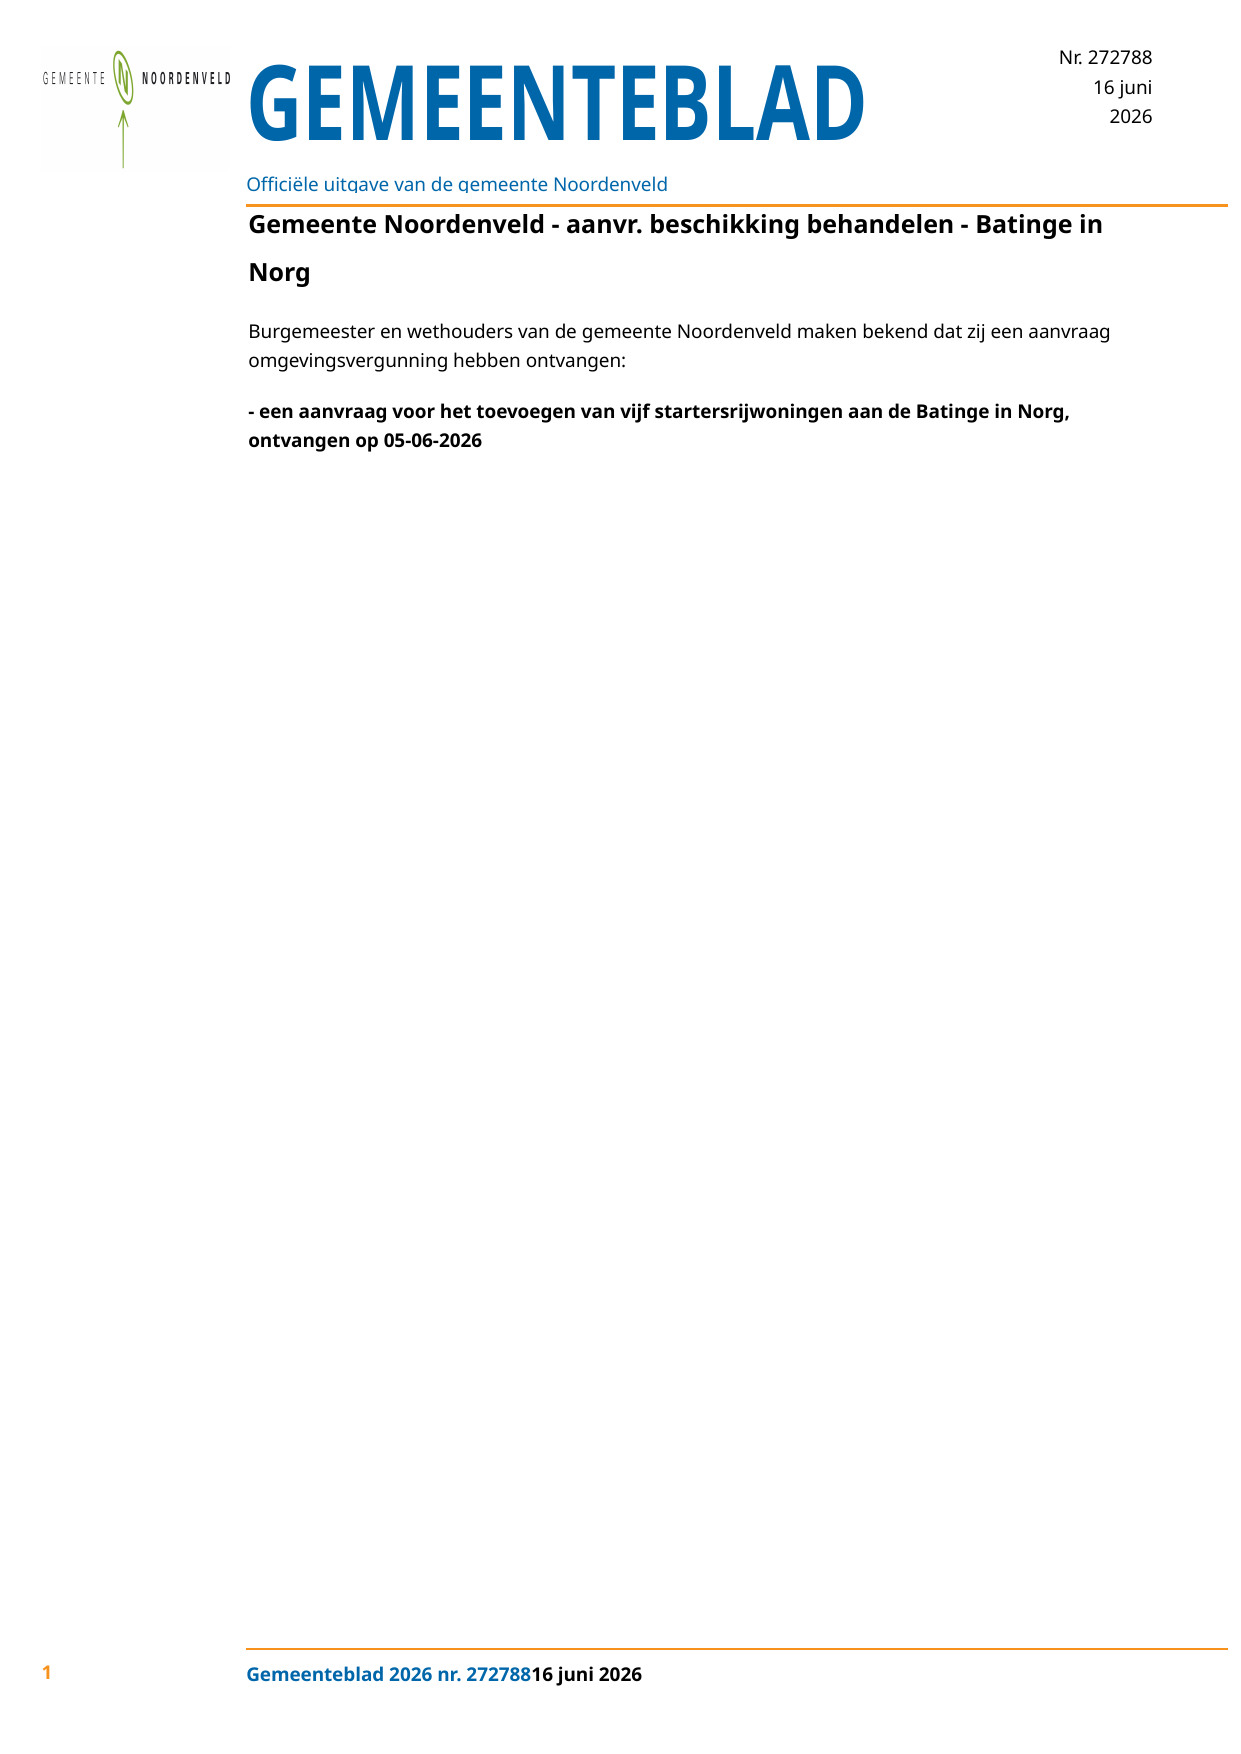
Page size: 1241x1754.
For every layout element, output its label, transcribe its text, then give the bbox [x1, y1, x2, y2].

picture [41, 47, 231, 172]
text Gemeente Noordenveld - aanvr. beschikking behandelen - Batinge in Norg [248, 207, 1152, 288]
text - een aanvraag voor het toevoegen van vijf startersrijwoningen aan de Batinge in Norg, ontvangen op 05-06-2026 [248, 398, 1152, 453]
text Burgemeester en wethouders van de gemeente Noordenveld maken bekend dat zij een aanvraag omgevingsvergunning hebben ontvangen: [248, 318, 1152, 373]
